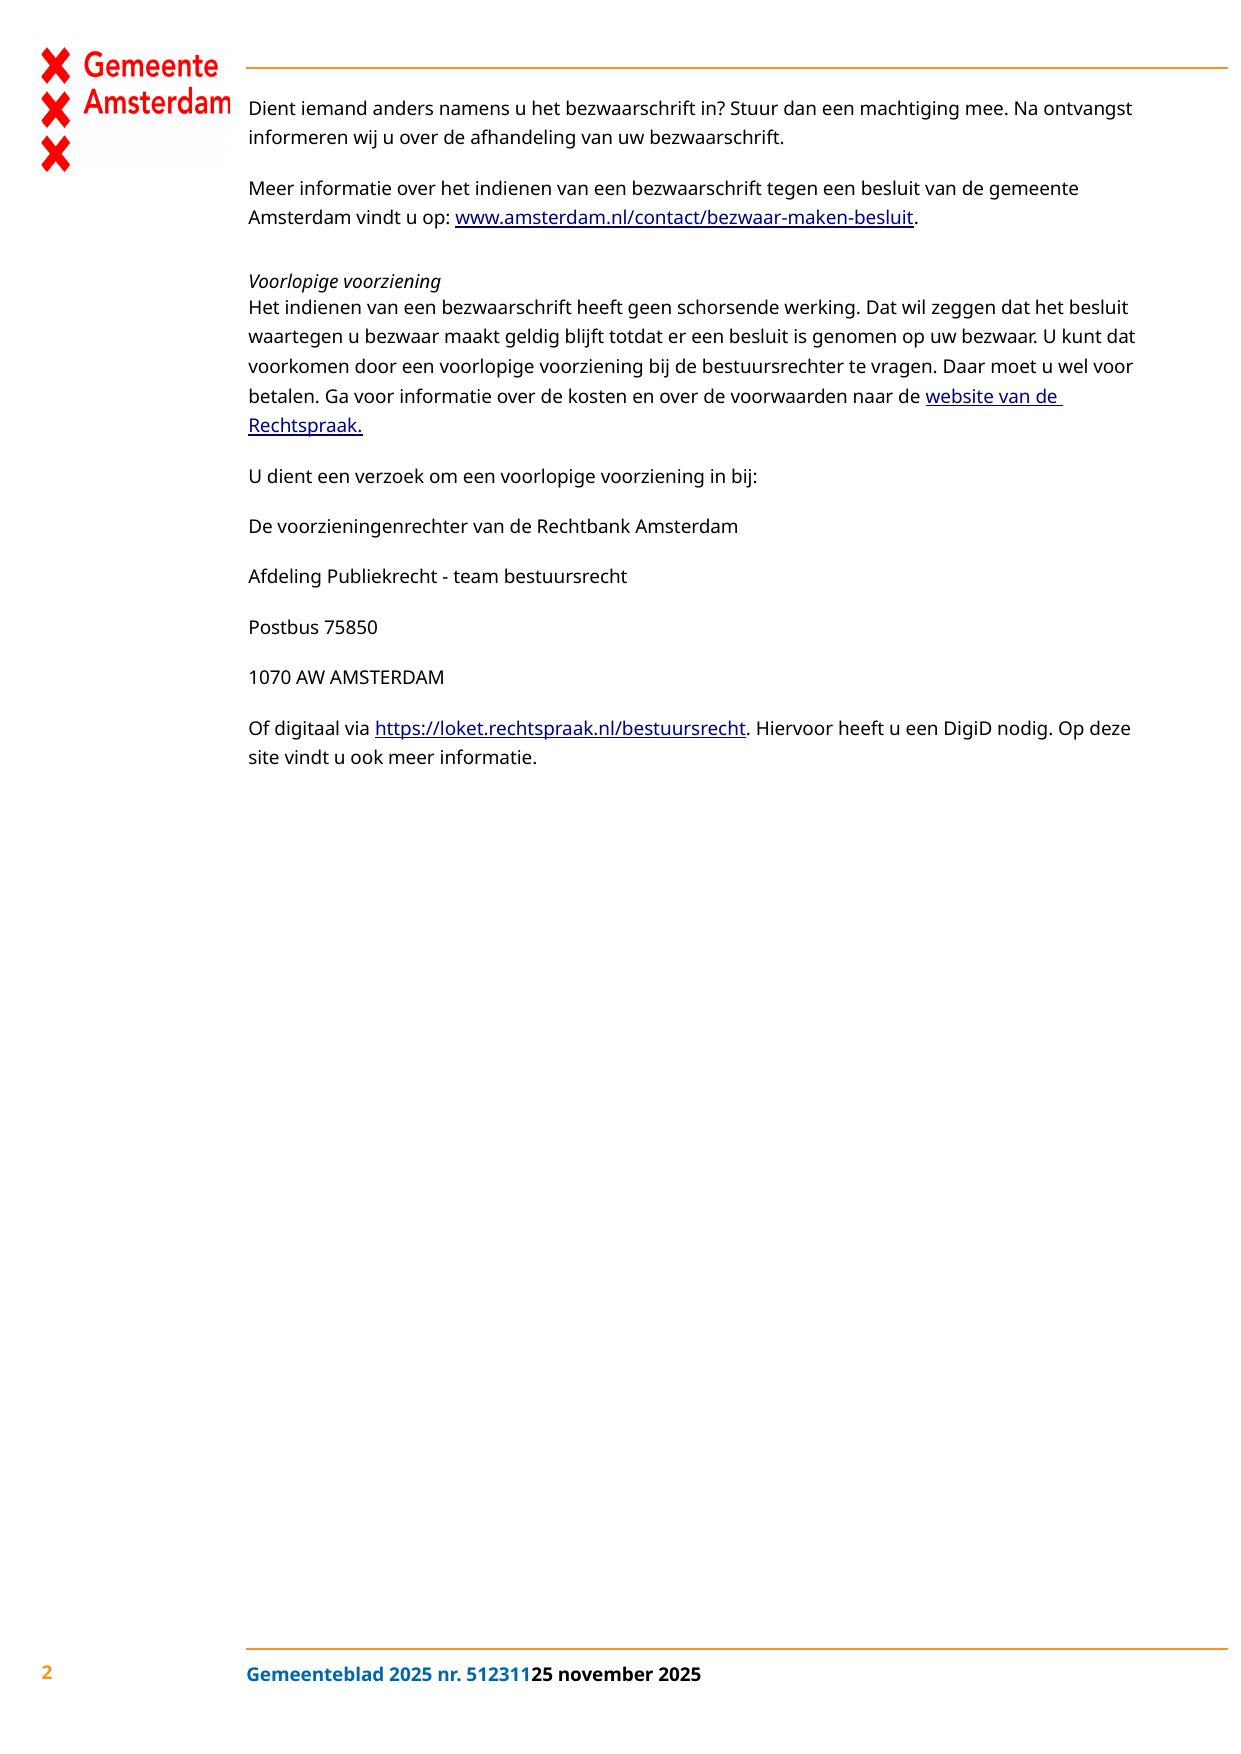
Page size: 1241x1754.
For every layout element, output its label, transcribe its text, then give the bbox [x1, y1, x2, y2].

text Meer informatie over het indienen van een bezwaarschrift tegen een besluit van de gemeente Amsterdam vindt u op: www.amsterdam.nl/contact/bezwaar-maken-besluit. [248, 175, 1152, 230]
text Dient iemand anders namens u het bezwaarschrift in? Stuur dan een machtiging mee. Na ontvangst informeren wij u over de afhandeling van uw bezwaarschrift. [248, 95, 1152, 150]
text Afdeling Publiekrecht - team bestuursrecht [248, 564, 1152, 589]
picture [41, 47, 231, 172]
text Het indienen van een bezwaarschrift heeft geen schorsende werking. Dat wil zeggen dat het besluit waartegen u bezwaar maakt geldig blijft totdat er een besluit is genomen op uw bezwaar. U kunt dat voorkomen door een voorlopige voorziening bij de bestuursrechter te vragen. Daar moet u wel voor betalen. Ga voor informatie over de kosten en over de voorwaarden naar de website van de Rechtspraak. [248, 294, 1152, 438]
text De voorzieningenrechter van de Rechtbank Amsterdam [248, 513, 1152, 539]
text 1070 AW AMSTERDAM [248, 664, 1152, 690]
text Postbus 75850 [248, 614, 1152, 640]
text Of digitaal via https://loket.rechtspraak.nl/bestuursrecht. Hiervoor heeft u een DigiD nodig. Op deze site vindt u ook meer informatie. [248, 715, 1152, 770]
text U dient een verzoek om een voorlopige voorziening in bij: [248, 463, 1152, 488]
text Voorlopige voorziening [248, 268, 1152, 294]
